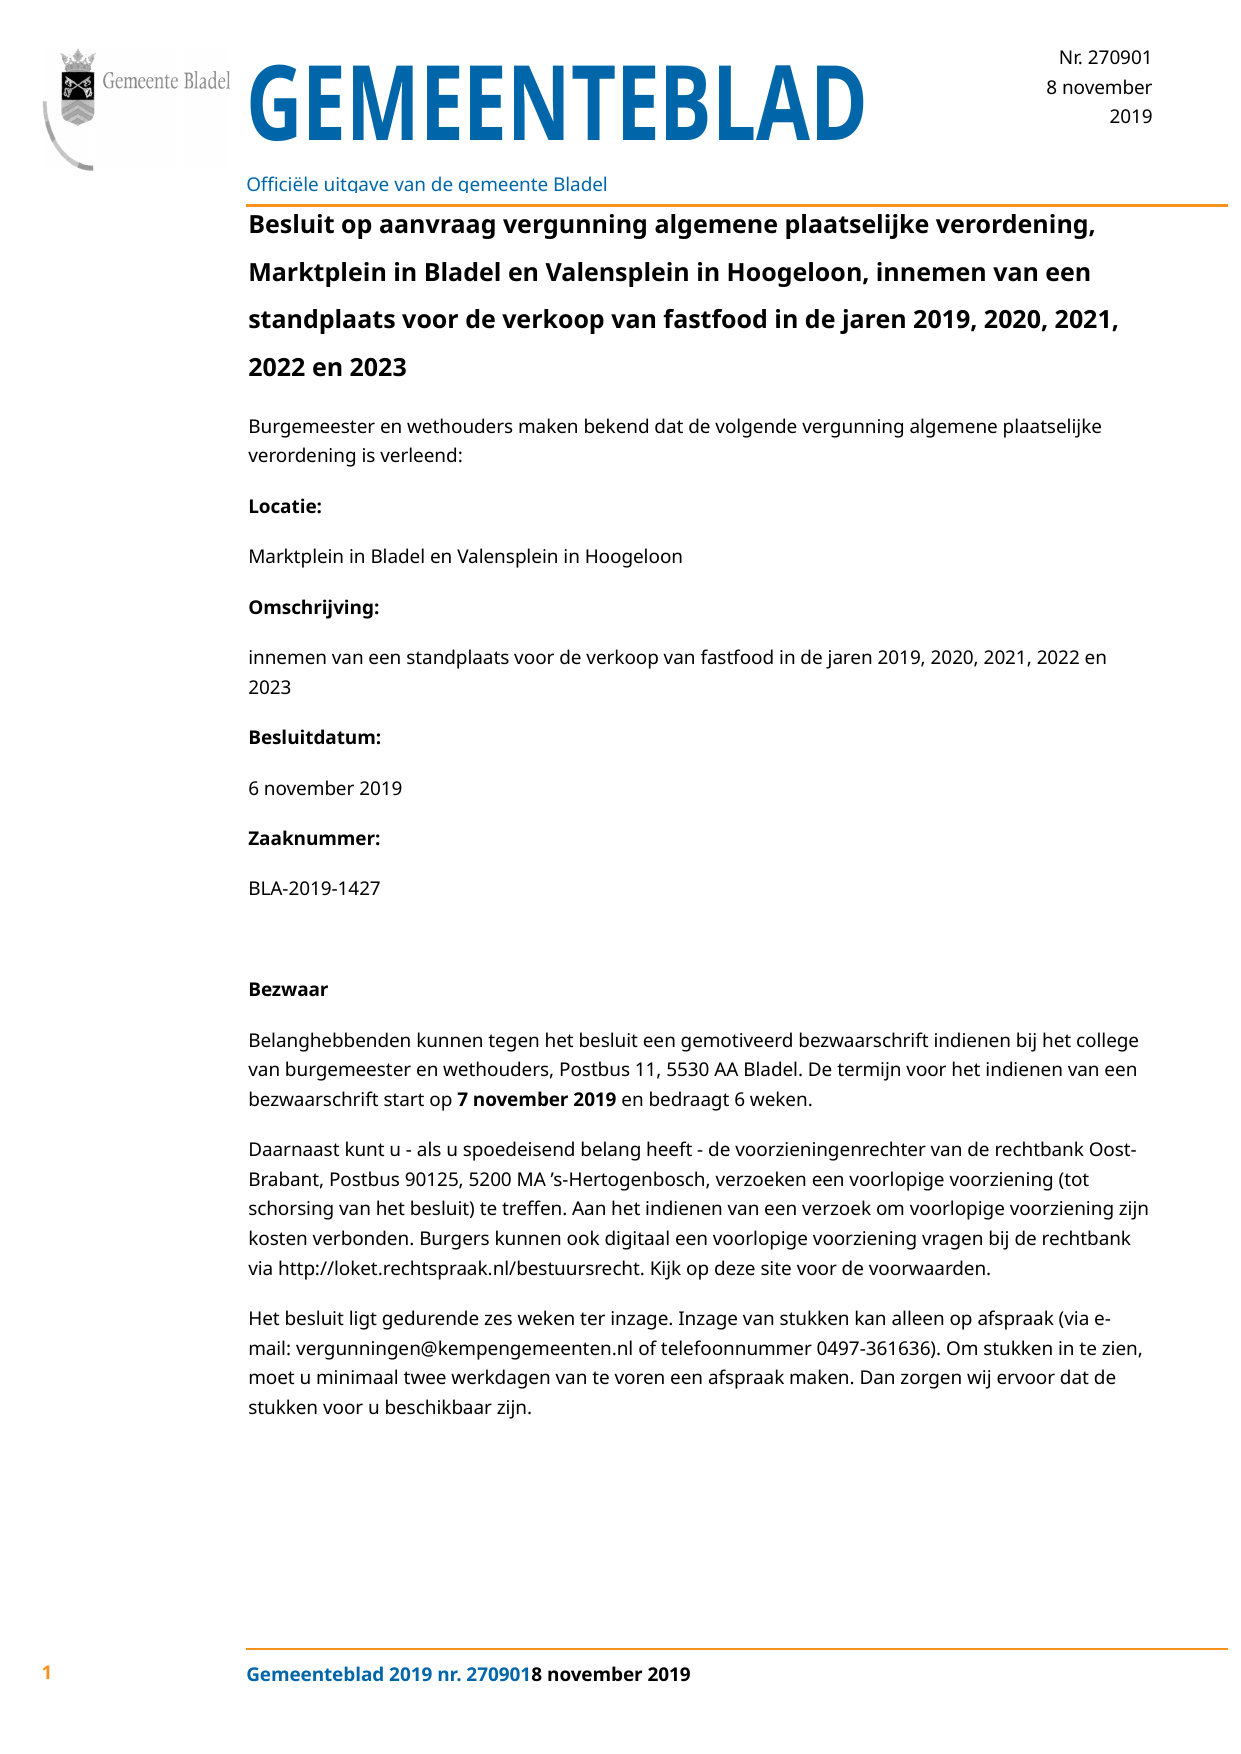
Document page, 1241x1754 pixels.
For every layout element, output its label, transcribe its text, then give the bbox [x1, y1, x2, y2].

text Daarnaast kunt u - als u spoedeisend belang heeft - de voorzieningenrechter van de rechtbank Oost-Brabant, Postbus 90125, 5200 MA ’s-Hertogenbosch, verzoeken een voorlopige voorziening (tot schorsing van het besluit) te treffen. Aan het indienen van een verzoek om voorlopige voorziening zijn kosten verbonden. Burgers kunnen ook digitaal een voorlopige voorziening vragen bij de rechtbank via http://loket.rechtspraak.nl/bestuursrecht. Kijk op deze site voor de voorwaarden. [248, 1136, 1152, 1281]
text Het besluit ligt gedurende zes weken ter inzage. Inzage van stukken kan alleen op afspraak (via e-mail: vergunningen@kempengemeenten.nl of telefoonnummer 0497-361636). Om stukken in te zien, moet u minimaal twee werkdagen van te voren een afspraak maken. Dan zorgen wij ervoor dat de stukken voor u beschikbaar zijn. [248, 1305, 1152, 1420]
text 6 november 2019 [248, 775, 1152, 801]
text Besluitdatum: [248, 724, 1152, 750]
text Zaaknummer: [248, 825, 1152, 851]
text Marktplein in Bladel en Valensplein in Hoogeloon [248, 543, 1152, 569]
text Belanghebbenden kunnen tegen het besluit een gemotiveerd bezwaarschrift indienen bij het college van burgemeester en wethouders, Postbus 11, 5530 AA Bladel. De termijn voor het indienen van een bezwaarschrift start op 7 november 2019 en bedraagt 6 weken. [248, 1027, 1152, 1112]
text BLA-2019-1427 [248, 876, 1152, 901]
text Burgemeester en wethouders maken bekend dat de volgende vergunning algemene plaatselijke verordening is verleend: [248, 413, 1152, 468]
text Besluit op aanvraag vergunning algemene plaatselijke verordening, Marktplein in Bladel en Valensplein in Hoogeloon, innemen van een standplaats voor de verkoop van fastfood in de jaren 2019, 2020, 2021, 2022 en 2023 [248, 207, 1152, 384]
text Omschrijving: [248, 594, 1152, 620]
text Bezwaar [248, 976, 1152, 1002]
picture [41, 47, 231, 172]
text Locatie: [248, 493, 1152, 519]
text innemen van een standplaats voor de verkoop van fastfood in de jaren 2019, 2020, 2021, 2022 en 2023 [248, 644, 1152, 700]
